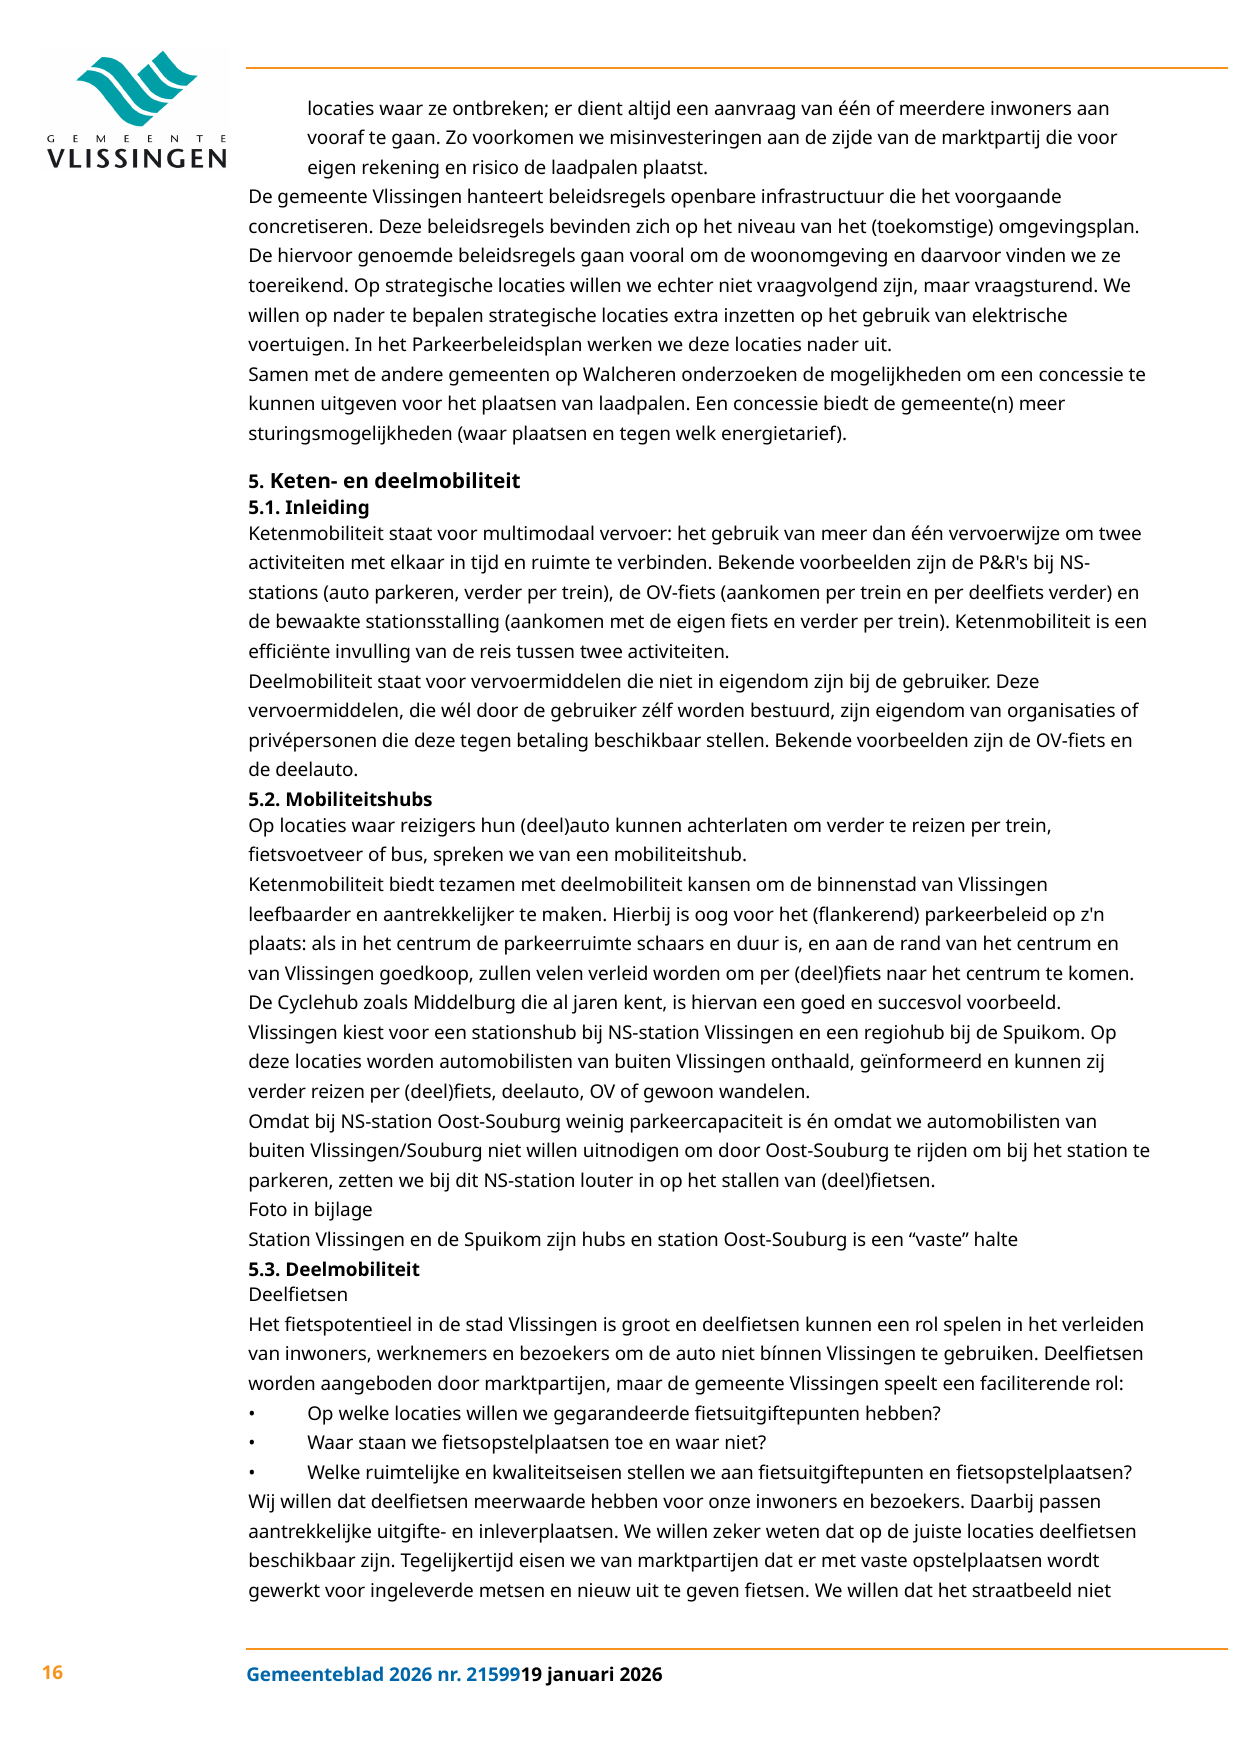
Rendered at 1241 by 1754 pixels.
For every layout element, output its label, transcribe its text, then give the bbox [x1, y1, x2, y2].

text Ketenmobiliteit staat voor multimodaal vervoer: het gebruik van meer dan één vervoerwijze om twee activiteiten met elkaar in tijd en ruimte te verbinden. Bekende voorbeelden zijn de P&R's bij NS-stations (auto parkeren, verder per trein), de OV-ﬁets (aankomen per trein en per deelﬁets verder) en de bewaakte stationsstalling (aankomen met de eigen ﬁets en verder per trein). Ketenmobiliteit is een eﬃciënte invulling van de reis tussen twee activiteiten. [248, 520, 1152, 664]
picture [41, 47, 231, 172]
text 5.3. Deelmobiliteit [248, 1256, 1152, 1281]
text De hiervoor genoemde beleidsregels gaan vooral om de woonomgeving en daarvoor vinden we ze toereikend. Op strategische locaties willen we echter niet vraagvolgend zijn, maar vraagsturend. We willen op nader te bepalen strategische locaties extra inzetten op het gebruik van elektrische voertuigen. In het Parkeerbeleidsplan werken we deze locaties nader uit. [248, 243, 1152, 357]
text 5.2. Mobiliteitshubs [248, 786, 1152, 812]
text 5.1. Inleiding [248, 494, 1152, 520]
text Deelmobiliteit staat voor vervoermiddelen die niet in eigendom zijn bij de gebruiker. Deze vervoermiddelen, die wél door de gebruiker zélf worden bestuurd, zijn eigendom van organisaties of privépersonen die deze tegen betaling beschikbaar stellen. Bekende voorbeelden zijn de OV-ﬁets en de deelauto. [248, 668, 1152, 782]
list Waar staan we ﬁetsopstelplaatsen toe en waar niet? [248, 1429, 1152, 1455]
text Samen met de andere gemeenten op Walcheren onderzoeken de mogelijkheden om een concessie te kunnen uitgeven voor het plaatsen van laadpalen. Een concessie biedt de gemeente(n) meer sturingsmogelijkheden (waar plaatsen en tegen welk energietarief). [248, 361, 1152, 446]
text Het ﬁetspotentieel in de stad Vlissingen is groot en deelﬁetsen kunnen een rol spelen in het verleiden van inwoners, werknemers en bezoekers om de auto niet bínnen Vlissingen te gebruiken. Deelﬁetsen worden aangeboden door marktpartijen, maar de gemeente Vlissingen speelt een faciliterende rol: [248, 1311, 1152, 1396]
text Ketenmobiliteit biedt tezamen met deelmobiliteit kansen om de binnenstad van Vlissingen leefbaarder en aantrekkelijker te maken. Hierbij is oog voor het (ﬂankerend) parkeerbeleid op z'n plaats: als in het centrum de parkeerruimte schaars en duur is, en aan de rand van het centrum en van Vlissingen goedkoop, zullen velen verleid worden om per (deel)ﬁets naar het centrum te komen. De Cyclehub zoals Middelburg die al jaren kent, is hiervan een goed en succesvol voorbeeld. [248, 871, 1152, 1015]
list locaties waar ze ontbreken; er dient altijd een aanvraag van één of meerdere inwoners aan vooraf te gaan. Zo voorkomen we misinvesteringen aan de zijde van de marktpartij die voor eigen rekening en risico de laadpalen plaatst. [248, 95, 1152, 180]
list Op welke locaties willen we gegarandeerde ﬁetsuitgiftepunten hebben? [248, 1400, 1152, 1426]
text Station Vlissingen en de Spuikom zijn hubs en station Oost-Souburg is een “vaste” halte [248, 1226, 1152, 1252]
text Omdat bij NS-station Oost-Souburg weinig parkeercapaciteit is én omdat we automobilisten van buiten Vlissingen/Souburg niet willen uitnodigen om door Oost-Souburg te rijden om bij het station te parkeren, zetten we bij dit NS-station louter in op het stallen van (deel)ﬁetsen. [248, 1108, 1152, 1193]
text 5. Keten- en deelmobiliteit [248, 466, 1152, 494]
text Deelﬁetsen [248, 1281, 1152, 1307]
text De gemeente Vlissingen hanteert beleidsregels openbare infrastructuur die het voorgaande concretiseren. Deze beleidsregels bevinden zich op het niveau van het (toekomstige) omgevingsplan. [248, 183, 1152, 239]
text Foto in bijlage [248, 1197, 1152, 1222]
list Welke ruimtelijke en kwaliteitseisen stellen we aan ﬁetsuitgiftepunten en ﬁetsopstelplaatsen? [248, 1459, 1152, 1485]
text Op locaties waar reizigers hun (deel)auto kunnen achterlaten om verder te reizen per trein, ﬁetsvoetveer of bus, spreken we van een mobiliteitshub. [248, 812, 1152, 867]
text Vlissingen kiest voor een stationshub bij NS-station Vlissingen en een regiohub bij de Spuikom. Op deze locaties worden automobilisten van buiten Vlissingen onthaald, geïnformeerd en kunnen zij verder reizen per (deel)ﬁets, deelauto, OV of gewoon wandelen. [248, 1019, 1152, 1104]
text Wij willen dat deelﬁetsen meerwaarde hebben voor onze inwoners en bezoekers. Daarbij passen aantrekkelijke uitgifte- en inleverplaatsen. We willen zeker weten dat op de juiste locaties deelﬁetsen beschikbaar zijn. Tegelijkertijd eisen we van marktpartijen dat er met vaste opstelplaatsen wordt gewerkt voor ingeleverde metsen en nieuw uit te geven ﬁetsen. We willen dat het straatbeeld niet [248, 1488, 1152, 1603]
